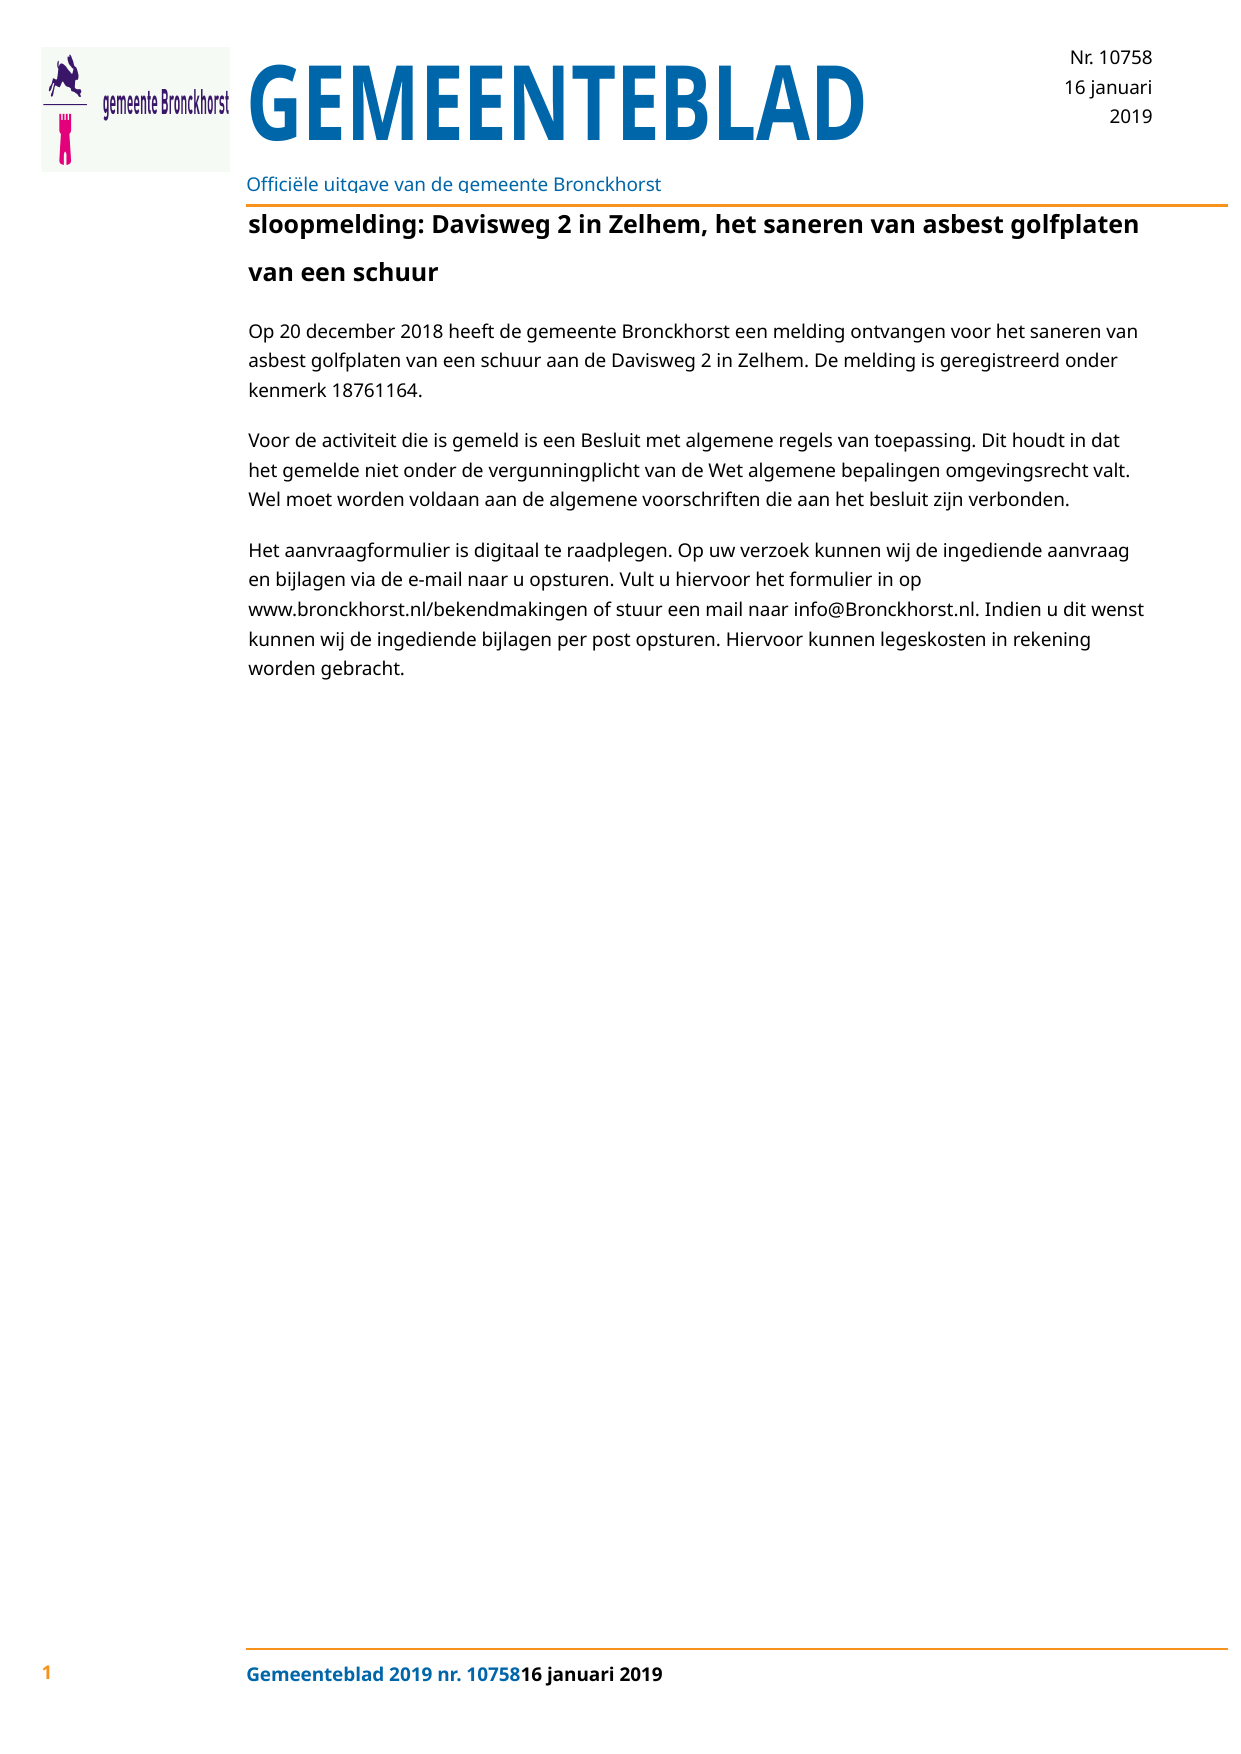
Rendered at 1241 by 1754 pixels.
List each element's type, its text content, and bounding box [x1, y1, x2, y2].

picture [41, 47, 231, 172]
text Voor de activiteit die is gemeld is een Besluit met algemene regels van toepassing. Dit houdt in dat het gemelde niet onder de vergunningplicht van de Wet algemene bepalingen omgevingsrecht valt. Wel moet worden voldaan aan de algemene voorschriften die aan het besluit zijn verbonden. [248, 427, 1152, 512]
text Het aanvraagformulier is digitaal te raadplegen. Op uw verzoek kunnen wij de ingediende aanvraag en bijlagen via de e-mail naar u opsturen. Vult u hiervoor het formulier in op www.bronckhorst.nl/bekendmakingen of stuur een mail naar info@Bronckhorst.nl. Indien u dit wenst kunnen wij de ingediende bijlagen per post opsturen. Hiervoor kunnen legeskosten in rekening worden gebracht. [248, 537, 1152, 681]
text Op 20 december 2018 heeft de gemeente Bronckhorst een melding ontvangen voor het saneren van asbest golfplaten van een schuur aan de Davisweg 2 in Zelhem. De melding is geregistreerd onder kenmerk 18761164. [248, 318, 1152, 403]
text sloopmelding: Davisweg 2 in Zelhem, het saneren van asbest golfplaten van een schuur [248, 207, 1152, 288]
